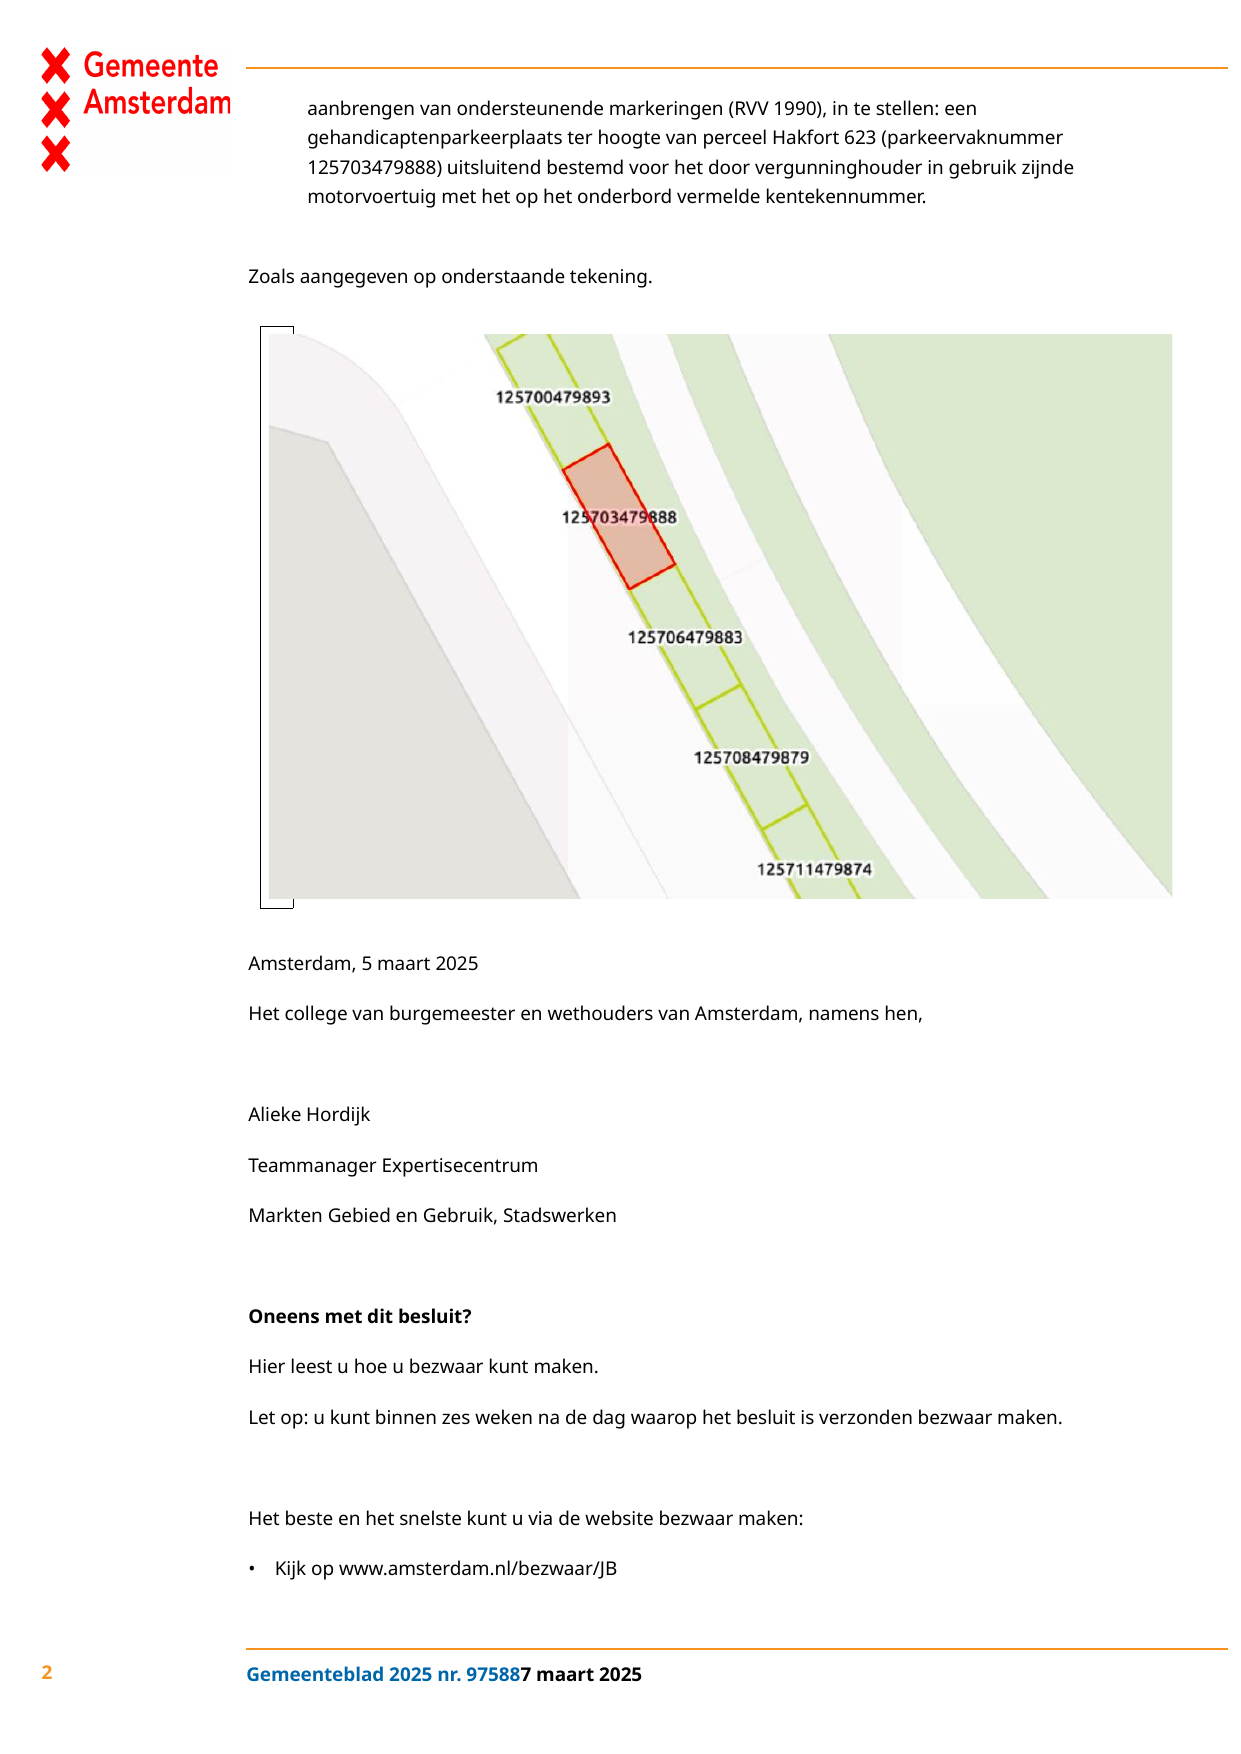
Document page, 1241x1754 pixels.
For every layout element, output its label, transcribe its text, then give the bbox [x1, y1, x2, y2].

list aanbrengen van ondersteunende markeringen (RVV 1990), in te stellen: een gehandicaptenparkeerplaats ter hoogte van perceel Hakfort 623 (parkeervaknummer 125703479888) uitsluitend bestemd voor het door vergunninghouder in gebruik zijnde motorvoertuig met het op het onderbord vermelde kentekennummer. [248, 95, 1152, 209]
text • Kijk op www.amsterdam.nl/bezwaar/JB [248, 1555, 1152, 1581]
text Alieke Hordijk [248, 1101, 1152, 1127]
text Het college van burgemeester en wethouders van Amsterdam, namens hen, [248, 1001, 1152, 1026]
text Teammanager Expertisecentrum [248, 1152, 1152, 1178]
text Markten Gebied en Gebruik, Stadswerken [248, 1202, 1152, 1228]
text Oneens met dit besluit? [248, 1303, 1152, 1329]
text Zoals aangegeven op onderstaande tekening. [248, 263, 1152, 289]
text Let op: u kunt binnen zes weken na de dag waarop het besluit is verzonden bezwaar maken. [248, 1404, 1152, 1430]
picture [268, 334, 1173, 899]
text Het beste en het snelste kunt u via de website bezwaar maken: [248, 1505, 1152, 1531]
text Hier leest u hoe u bezwaar kunt maken. [248, 1353, 1152, 1379]
text Amsterdam, 5 maart 2025 [248, 950, 1152, 976]
picture [41, 47, 231, 172]
